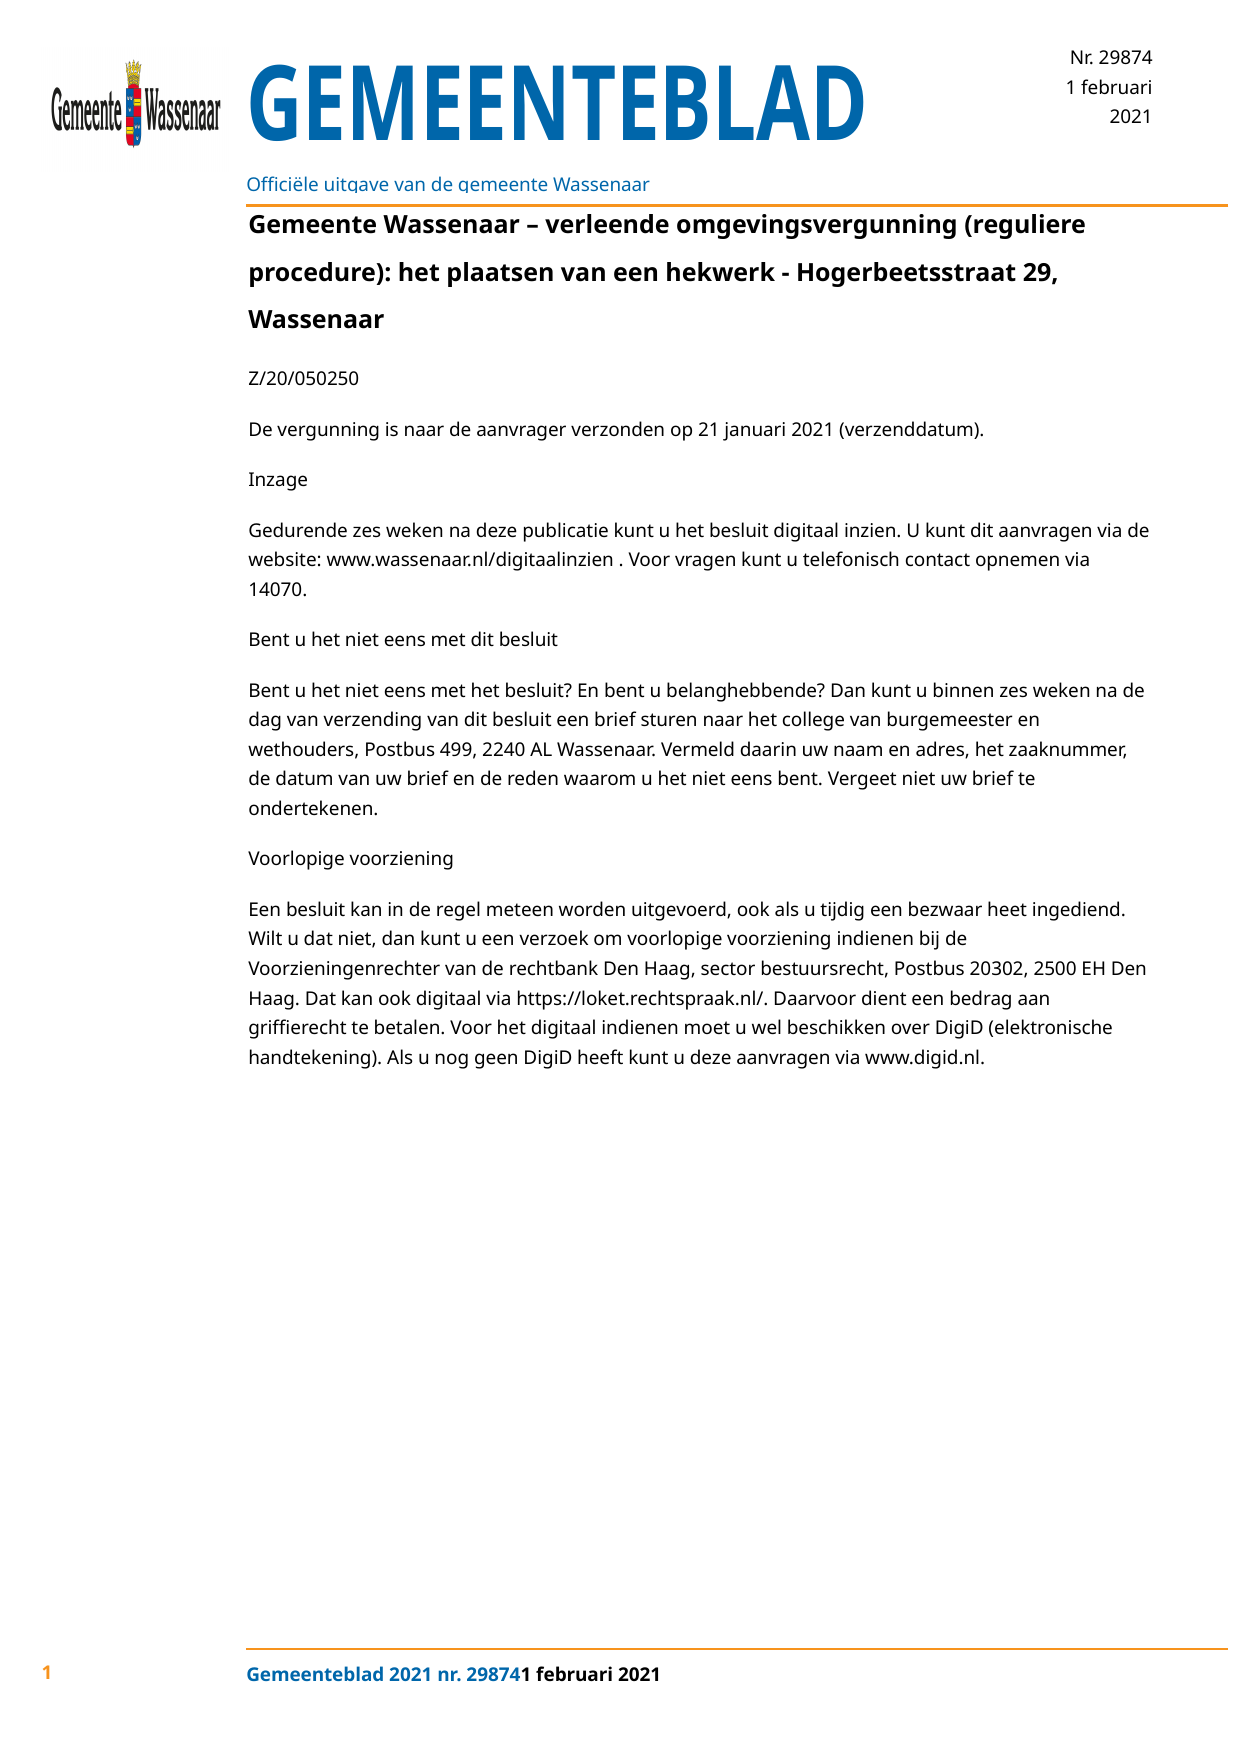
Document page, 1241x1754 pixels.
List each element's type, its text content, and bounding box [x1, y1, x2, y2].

text Bent u het niet eens met dit besluit [248, 626, 1152, 652]
text De vergunning is naar de aanvrager verzonden op 21 januari 2021 (verzenddatum). [248, 416, 1152, 442]
text Z/20/050250 [248, 366, 1152, 391]
text Gemeente Wassenaar – verleende omgevingsvergunning (reguliere procedure): het plaatsen van een hekwerk - Hogerbeetsstraat 29, Wassenaar [248, 207, 1152, 336]
text Een besluit kan in de regel meteen worden uitgevoerd, ook als u tijdig een bezwaar heet ingediend. Wilt u dat niet, dan kunt u een verzoek om voorlopige voorziening indienen bij de Voorzieningenrechter van de rechtbank Den Haag, sector bestuursrecht, Postbus 20302, 2500 EH Den Haag. Dat kan ook digitaal via https://loket.rechtspraak.nl/. Daarvoor dient een bedrag aan griffierecht te betalen. Voor het digitaal indienen moet u wel beschikken over DigiD (elektronische handtekening). Als u nog geen DigiD heeft kunt u deze aanvragen via www.digid.nl. [248, 896, 1152, 1069]
text Gedurende zes weken na deze publicatie kunt u het besluit digitaal inzien. U kunt dit aanvragen via de website: www.wassenaar.nl/digitaalinzien . Voor vragen kunt u telefonisch contact opnemen via 14070. [248, 517, 1152, 602]
text Inzage [248, 466, 1152, 492]
text Voorlopige voorziening [248, 846, 1152, 871]
picture [41, 47, 231, 172]
text Bent u het niet eens met het besluit? En bent u belanghebbende? Dan kunt u binnen zes weken na de dag van verzending van dit besluit een brief sturen naar het college van burgemeester en wethouders, Postbus 499, 2240 AL Wassenaar. Vermeld daarin uw naam en adres, het zaaknummer, de datum van uw brief en de reden waarom u het niet eens bent. Vergeet niet uw brief te ondertekenen. [248, 677, 1152, 821]
